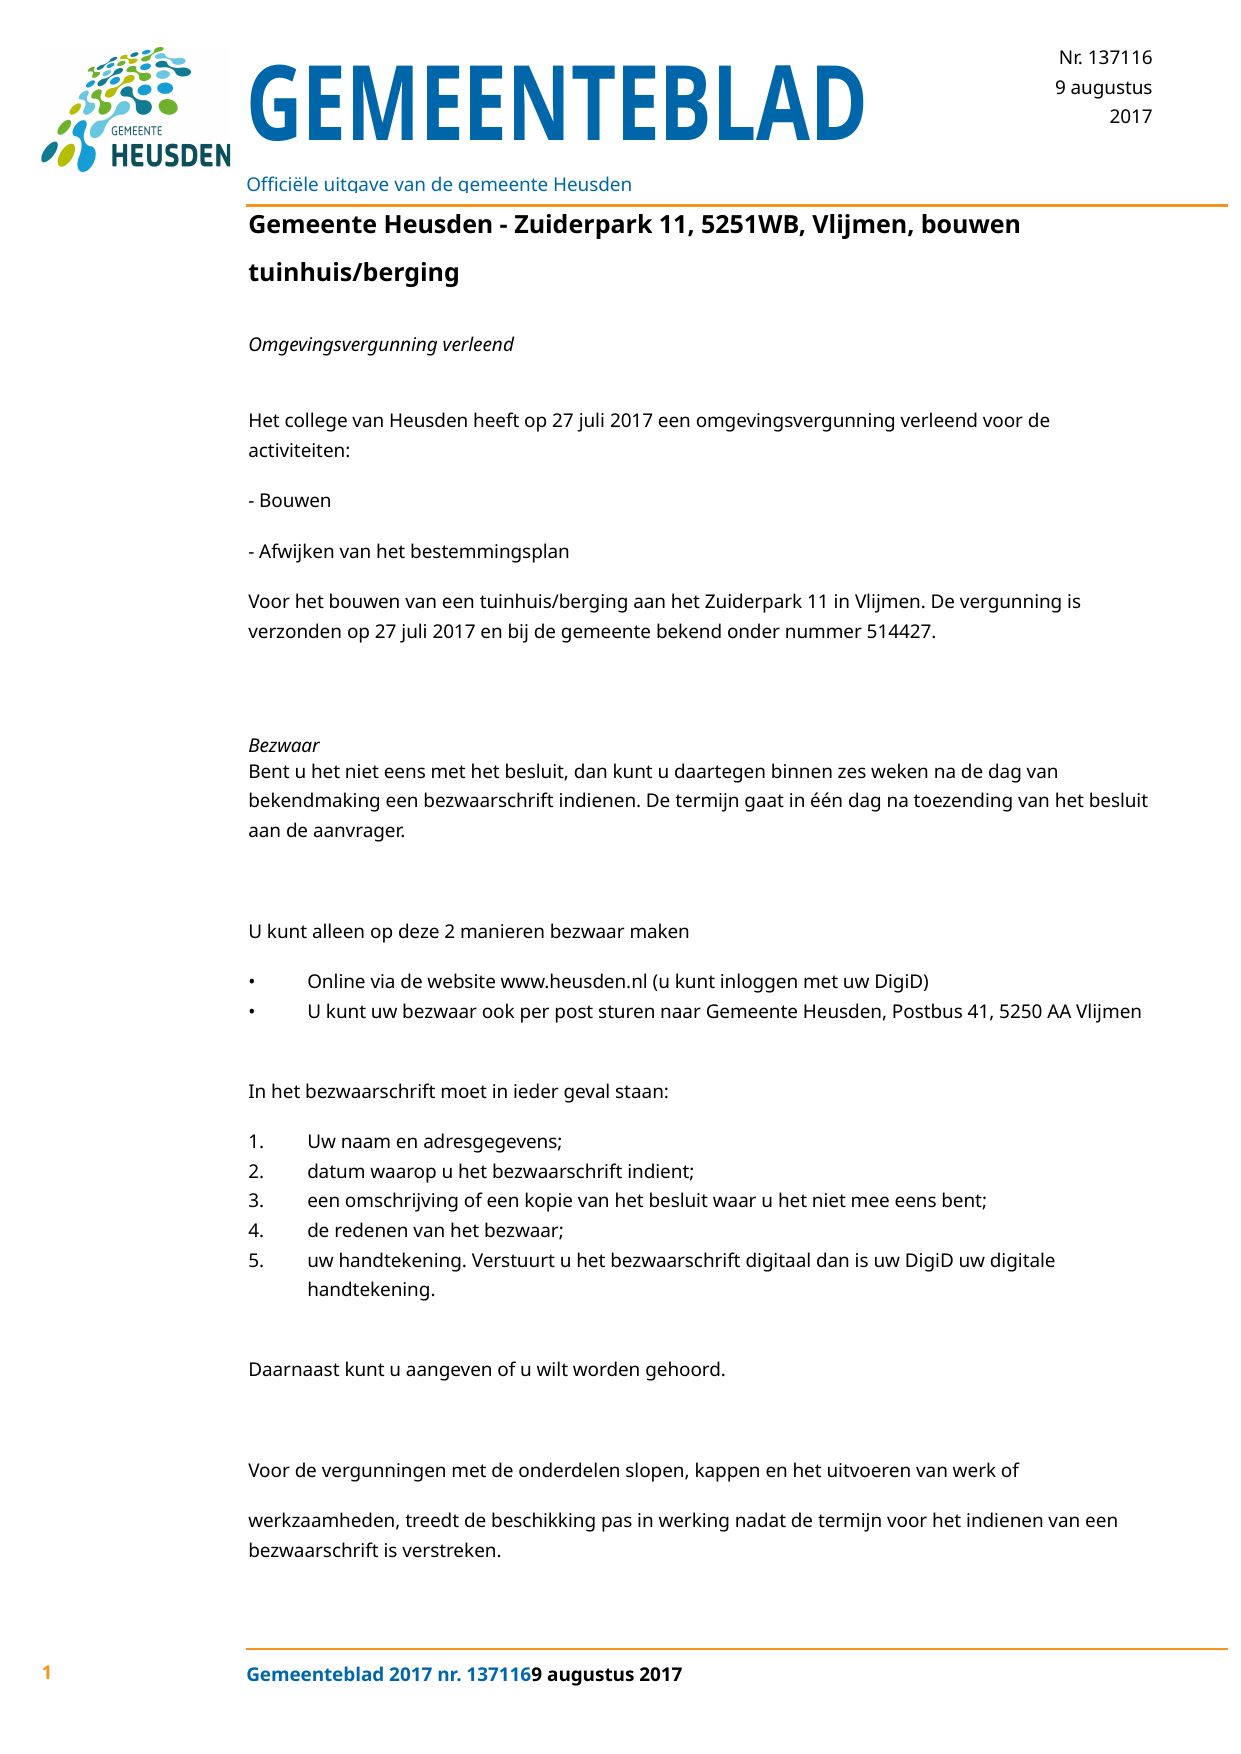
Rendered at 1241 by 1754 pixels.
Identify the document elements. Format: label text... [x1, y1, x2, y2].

text Bent u het niet eens met het besluit, dan kunt u daartegen binnen zes weken na de dag van bekendmaking een bezwaarschrift indienen. De termijn gaat in één dag na toezending van het besluit aan de aanvrager. [248, 758, 1152, 843]
text Het college van Heusden heeft op 27 juli 2017 een omgevingsvergunning verleend voor de activiteiten: [248, 408, 1152, 463]
text Daarnaast kunt u aangeven of u wilt worden gehoord. [248, 1356, 1152, 1382]
text Gemeente Heusden - Zuiderpark 11, 5251WB, Vlijmen, bouwen tuinhuis/berging [248, 207, 1152, 288]
text Voor de vergunningen met de onderdelen slopen, kappen en het uitvoeren van werk of [248, 1457, 1152, 1483]
text Voor het bouwen van een tuinhuis/berging aan het Zuiderpark 11 in Vlijmen. De vergunning is verzonden op 27 juli 2017 en bij de gemeente bekend onder nummer 514427. [248, 588, 1152, 644]
list Online via de website www.heusden.nl (u kunt inloggen met uw DigiD) [248, 968, 1152, 994]
text werkzaamheden, treedt de beschikking pas in werking nadat de termijn voor het indienen van een bezwaarschrift is verstreken. [248, 1508, 1152, 1563]
text - Bouwen [248, 488, 1152, 513]
list Uw naam en adresgegevens; [248, 1128, 1152, 1154]
list de redenen van het bezwaar; [248, 1217, 1152, 1243]
list een omschrijving of een kopie van het besluit waar u het niet mee eens bent; [248, 1188, 1152, 1213]
list U kunt uw bezwaar ook per post sturen naar Gemeente Heusden, Postbus 41, 5250 AA Vlijmen [248, 998, 1152, 1024]
text Bezwaar [248, 732, 1152, 758]
list uw handtekening. Verstuurt u het bezwaarschrift digitaal dan is uw DigiD uw digitale handtekening. [248, 1247, 1152, 1302]
text Omgevingsvergunning verleend [248, 331, 1152, 357]
list datum waarop u het bezwaarschrift indient; [248, 1158, 1152, 1184]
text U kunt alleen op deze 2 manieren bezwaar maken [248, 918, 1152, 944]
text - Afwijken van het bestemmingsplan [248, 538, 1152, 564]
text In het bezwaarschrift moet in ieder geval staan: [248, 1078, 1152, 1104]
picture [41, 47, 231, 172]
